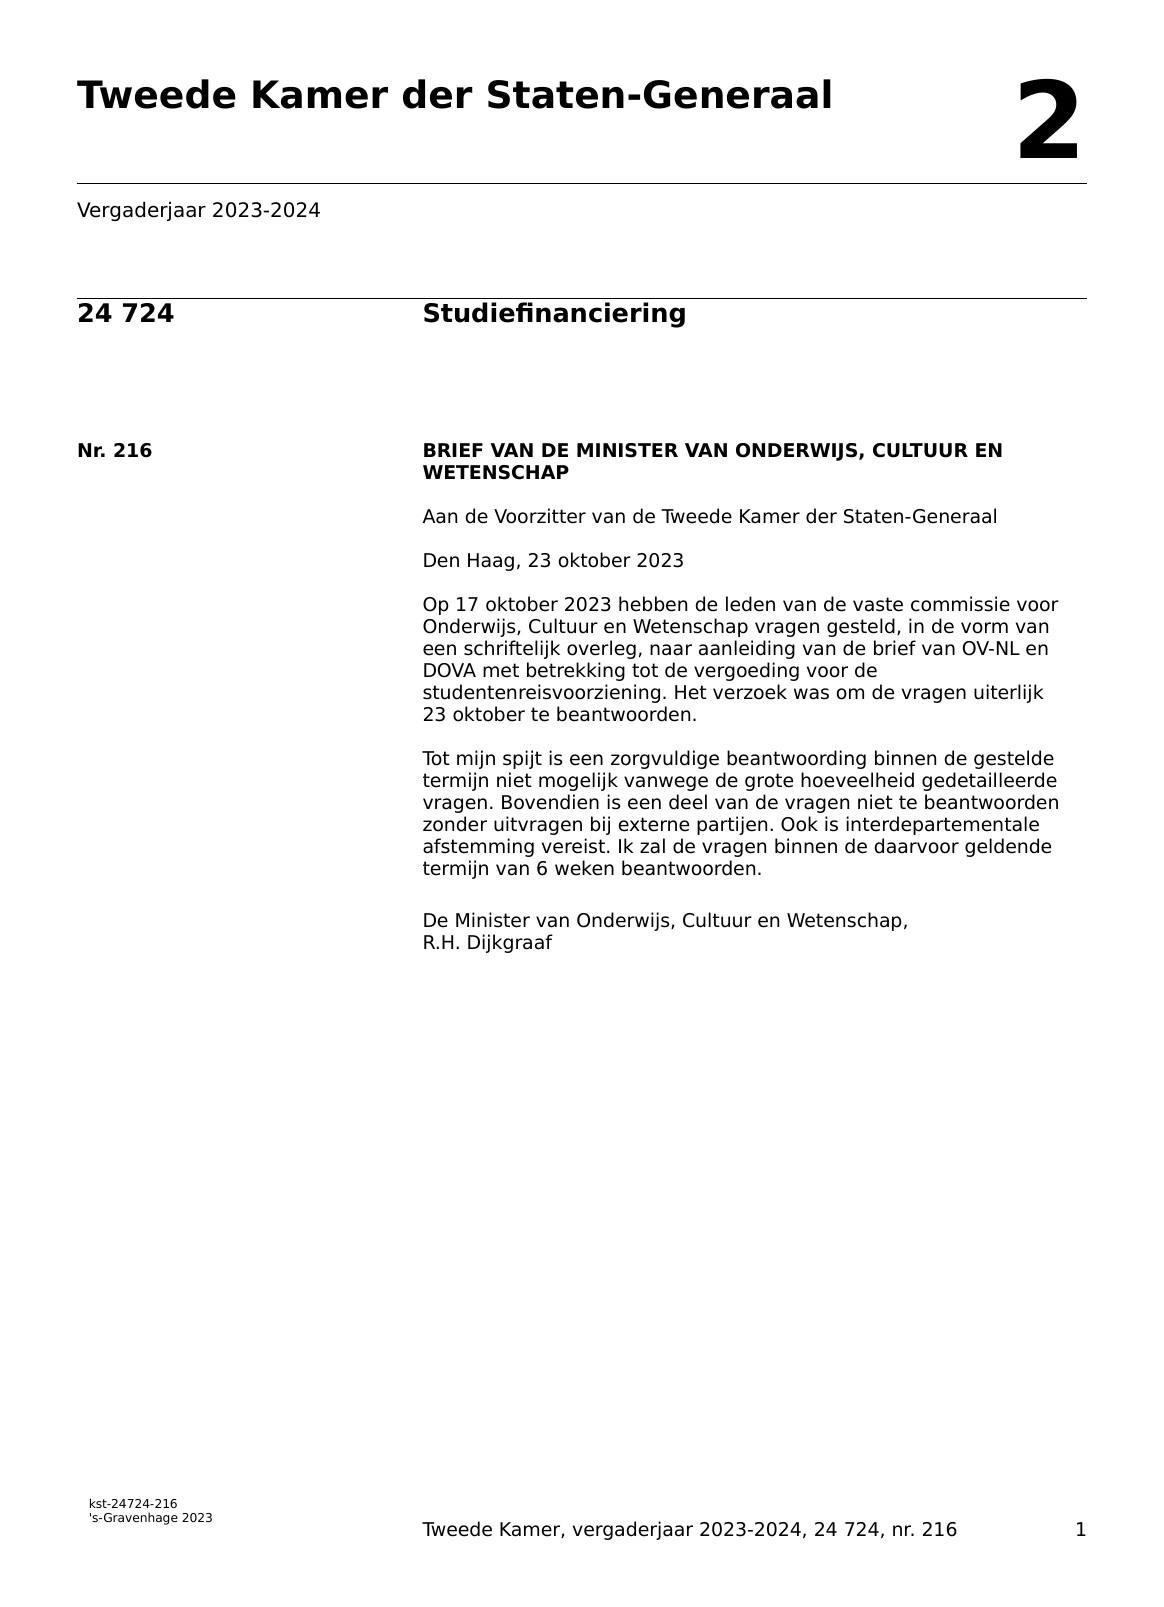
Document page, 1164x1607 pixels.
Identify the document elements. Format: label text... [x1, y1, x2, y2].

subtitle Nr. 216 BRIEF VAN DE MINISTER VAN ONDERWIJS, CULTUUR EN WETENSCHAP [77, 440, 1087, 484]
text kst-24724-216 [88, 1497, 323, 1511]
table_header 2 [886, 59, 1087, 183]
text Den Haag, 23 oktober 2023 [422, 550, 1087, 572]
table_cell Vergaderjaar 2023-2024 [77, 184, 1087, 298]
text Tot mijn spijt is een zorgvuldige beantwoording binnen de gestelde termijn niet mogelijk vanwege de grote hoeveelheid gedetailleerde vragen. Bovendien is een deel van de vragen niet te beantwoorden zonder uitvragen bij externe partijen. Ook is interdepartementale afstemming vereist. Ik zal de vragen binnen de daarvoor geldende termijn van 6 weken beantwoorden. [422, 748, 1087, 880]
text De Minister van Onderwijs, Cultuur en Wetenschap, R.H. Dijkgraaf [422, 910, 1087, 954]
text Op 17 oktober 2023 hebben de leden van de vaste commissie voor Onderwijs, Cultuur en Wetenschap vragen gesteld, in de vorm van een schriftelijk overleg, naar aanleiding van de brief van OV-NL en DOVA met betrekking tot de vergoeding voor de studentenreisvoorziening. Het verzoek was om de vragen uiterlijk 23 oktober te beantwoorden. [422, 594, 1087, 726]
subtitle 24 724 Studiefinanciering [77, 299, 1087, 329]
text Aan de Voorzitter van de Tweede Kamer der Staten-Generaal [422, 506, 1087, 528]
text 's-Gravenhage 2023 [88, 1511, 323, 1525]
table_header Tweede Kamer der Staten-Generaal [77, 59, 886, 183]
